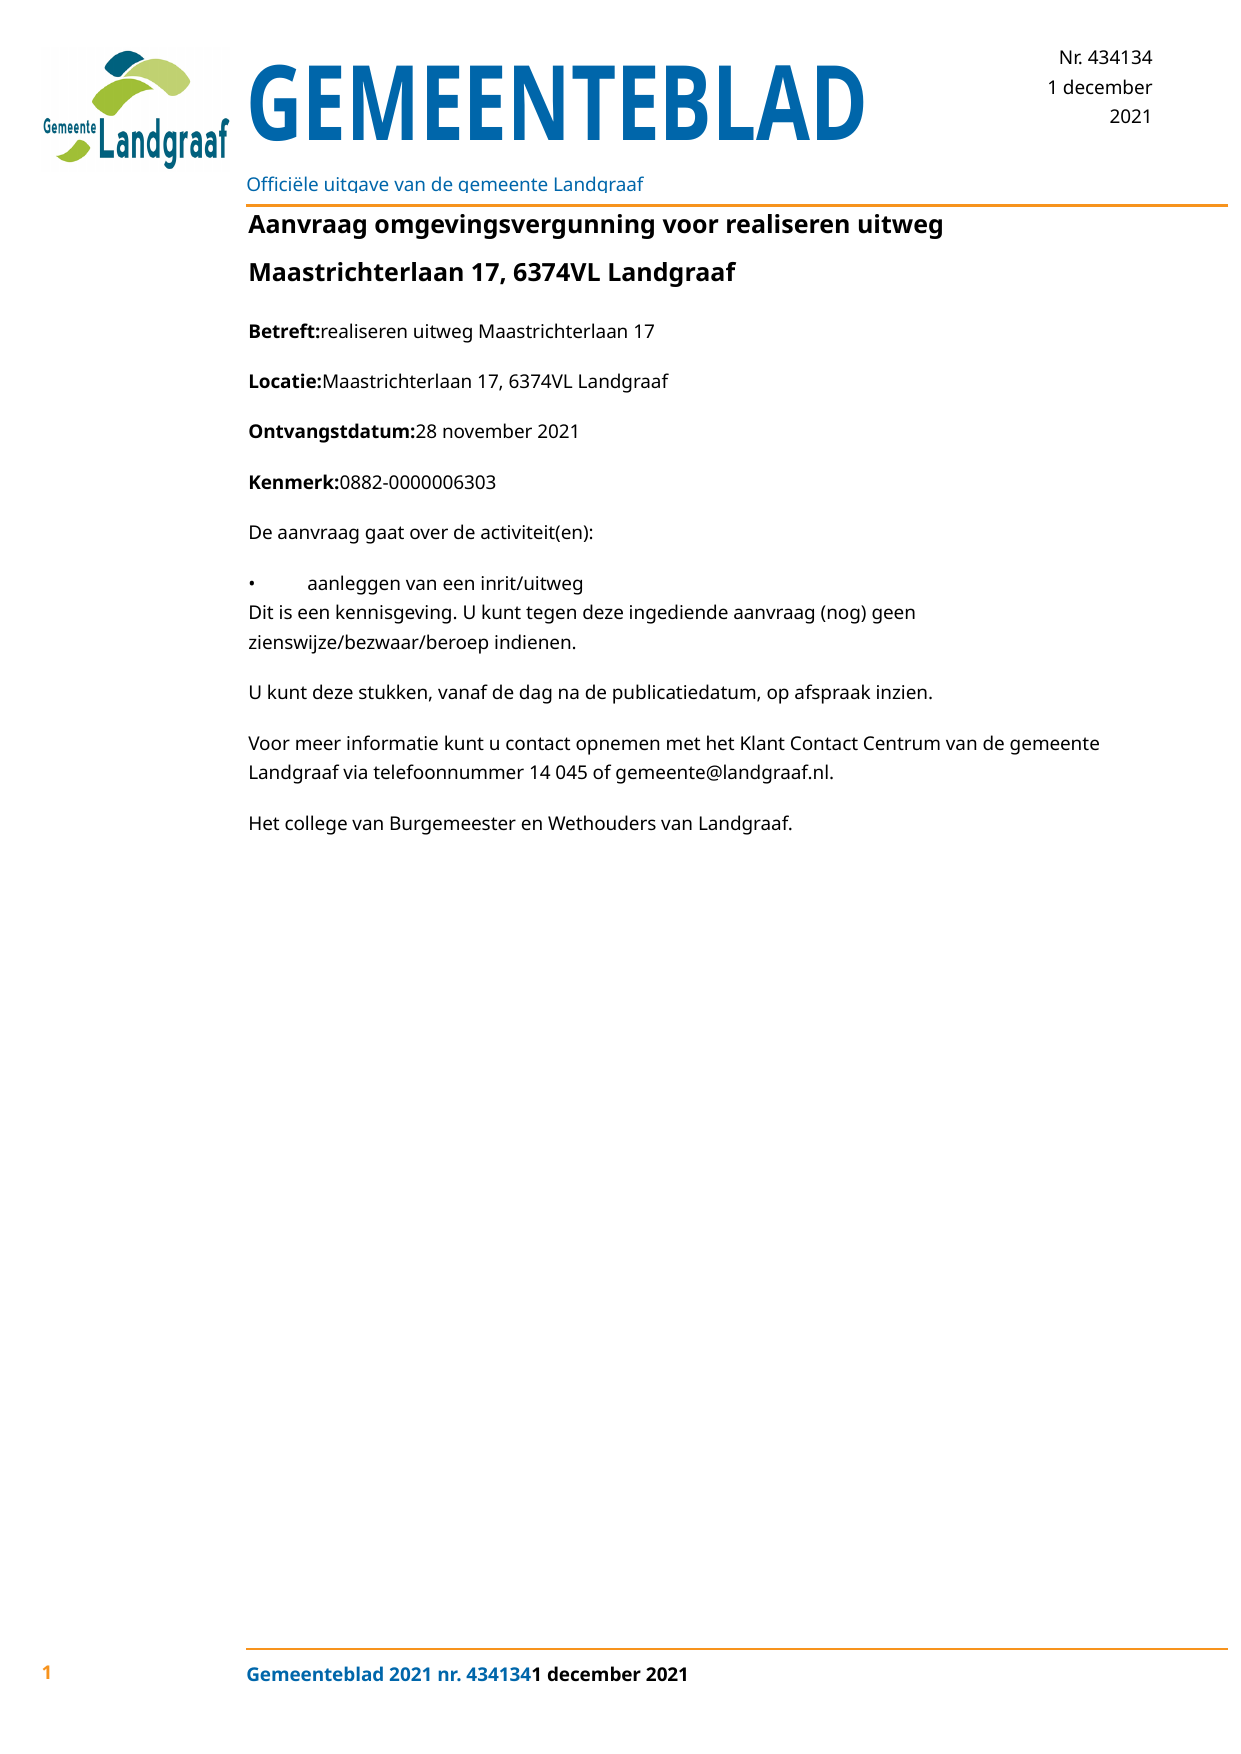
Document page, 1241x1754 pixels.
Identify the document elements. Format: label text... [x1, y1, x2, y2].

text Locatie:Maastrichterlaan 17, 6374VL Landgraaf [248, 368, 1152, 394]
text Ontvangstdatum:28 november 2021 [248, 419, 1152, 444]
list aanleggen van een inrit/uitweg [248, 570, 1152, 596]
text Betreft:realiseren uitweg Maastrichterlaan 17 [248, 318, 1152, 344]
picture [41, 47, 231, 172]
text U kunt deze stukken, vanaf de dag na de publicatiedatum, op afspraak inzien. [248, 679, 1152, 705]
text Voor meer informatie kunt u contact opnemen met het Klant Contact Centrum van de gemeente Landgraaf via telefoonnummer 14 045 of gemeente@landgraaf.nl. [248, 730, 1152, 785]
text Het college van Burgemeester en Wethouders van Landgraaf. [248, 810, 1152, 836]
text Kenmerk:0882-0000006303 [248, 469, 1152, 495]
text Aanvraag omgevingsvergunning voor realiseren uitweg Maastrichterlaan 17, 6374VL Landgraaf [248, 207, 1152, 288]
text De aanvraag gaat over de activiteit(en): [248, 519, 1152, 545]
text Dit is een kennisgeving. U kunt tegen deze ingediende aanvraag (nog) geen zienswijze/bezwaar/beroep indienen. [248, 599, 1152, 655]
